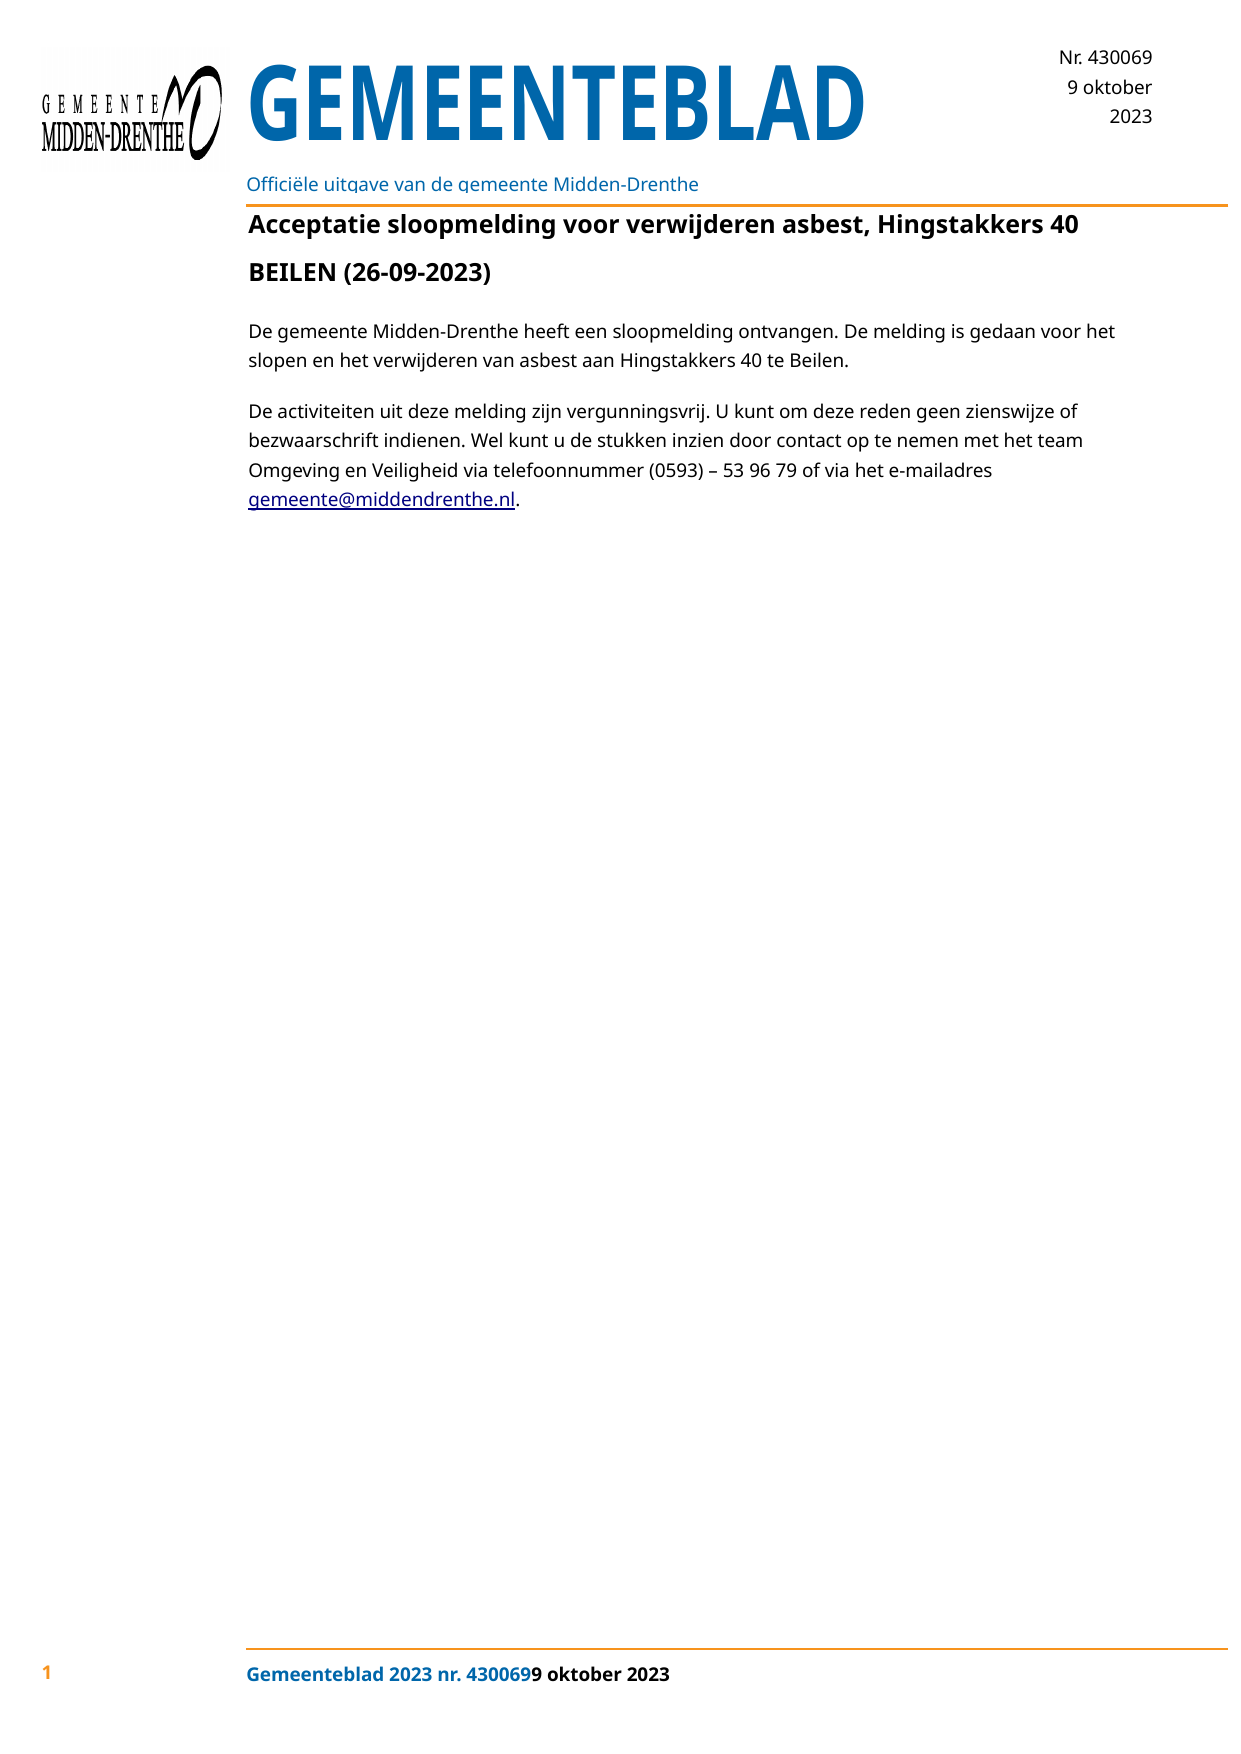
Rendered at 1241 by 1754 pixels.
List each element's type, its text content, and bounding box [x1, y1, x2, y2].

text De activiteiten uit deze melding zijn vergunningsvrij. U kunt om deze reden geen zienswijze of bezwaarschrift indienen. Wel kunt u de stukken inzien door contact op te nemen met het team Omgeving en Veiligheid via telefoonnummer (0593) – 53 96 79 of via het e-mailadres gemeente@middendrenthe.nl. [248, 398, 1152, 512]
text De gemeente Midden-Drenthe heeft een sloopmelding ontvangen. De melding is gedaan voor het slopen en het verwijderen van asbest aan Hingstakkers 40 te Beilen. [248, 318, 1152, 373]
picture [41, 47, 231, 172]
text Acceptatie sloopmelding voor verwijderen asbest, Hingstakkers 40 BEILEN (26-09-2023) [248, 207, 1152, 288]
